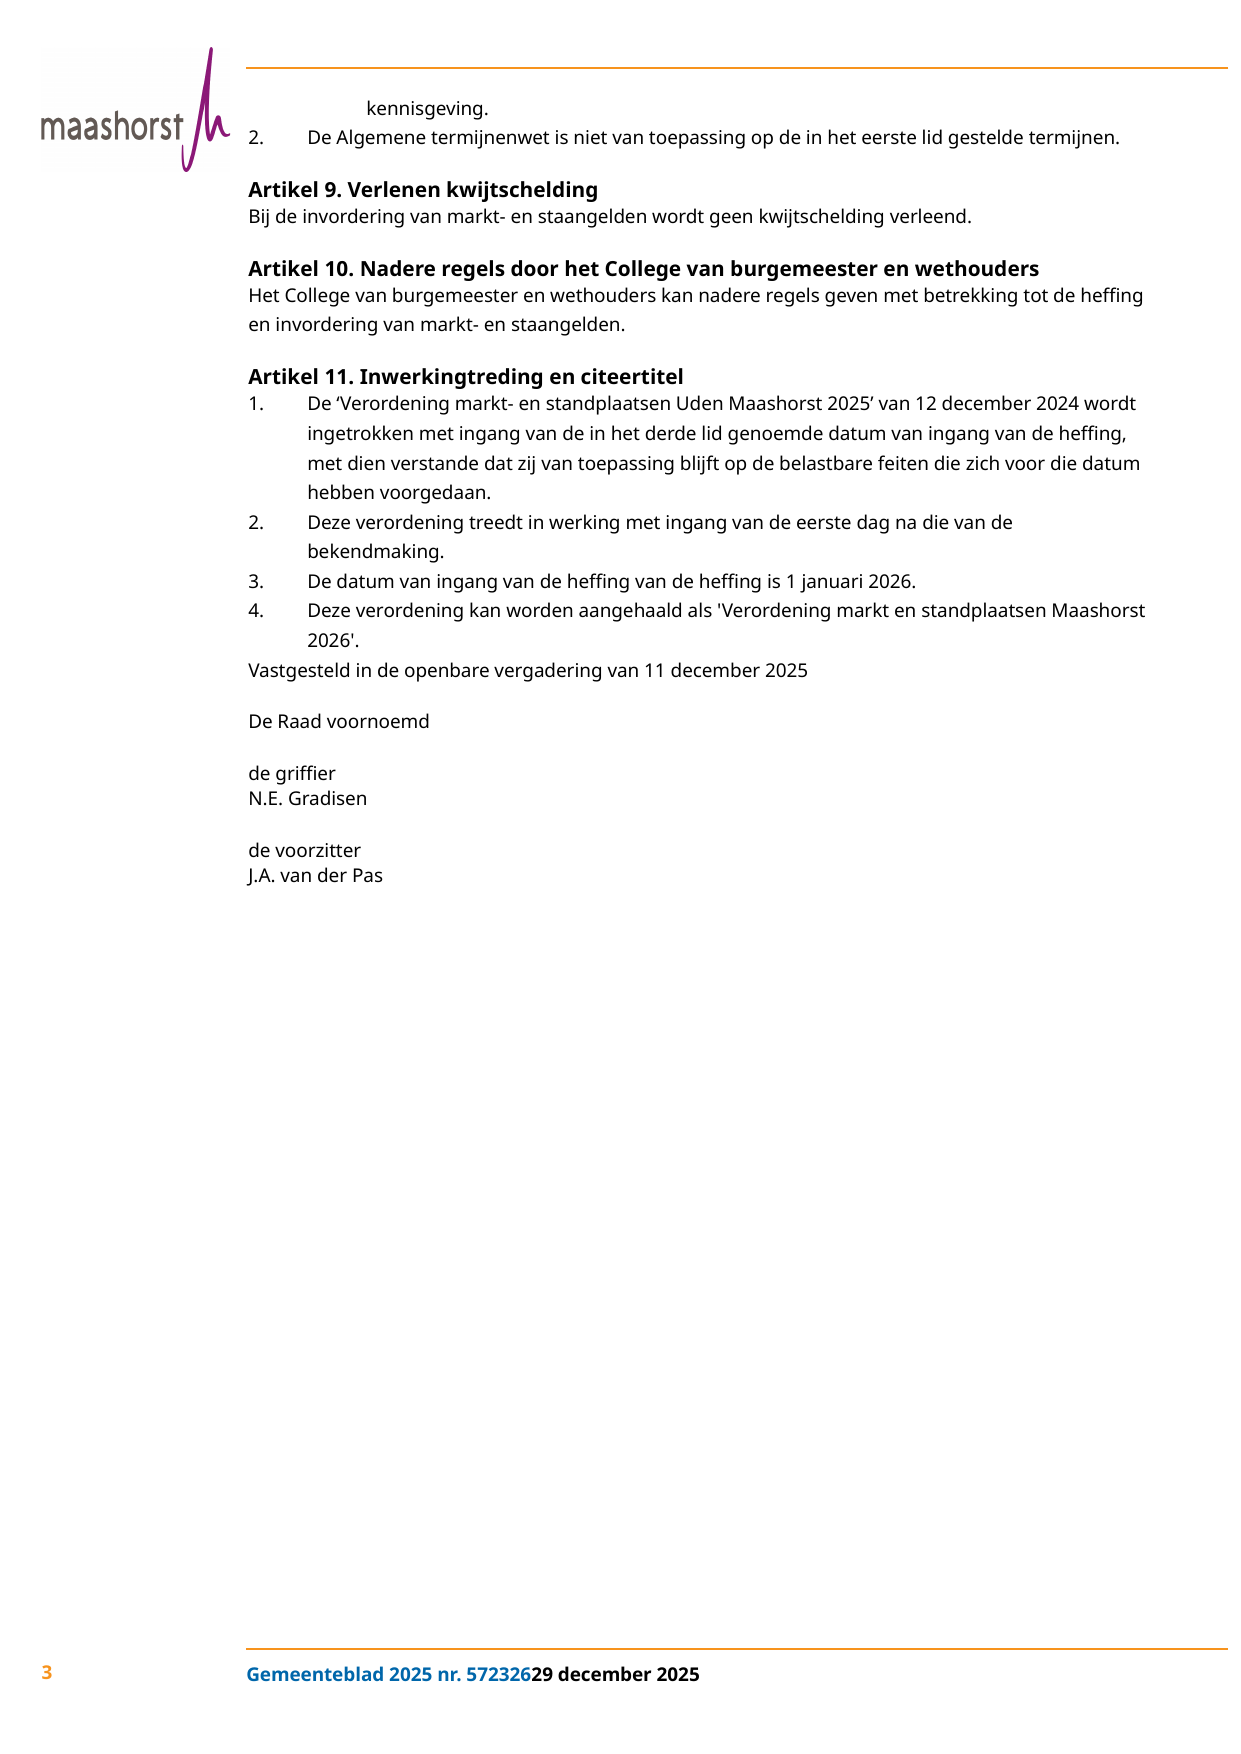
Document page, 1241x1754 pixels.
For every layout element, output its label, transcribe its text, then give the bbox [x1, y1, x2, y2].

text Artikel 11. Inwerkingtreding en citeertitel [248, 362, 1152, 391]
text Het College van burgemeester en wethouders kan nadere regels geven met betrekking tot de heffing en invordering van markt- en staangelden. [248, 282, 1152, 337]
text J.A. van der Pas [248, 863, 1152, 888]
picture [41, 47, 231, 172]
text De Raad voornoemd [248, 708, 1152, 734]
list De ‘Verordening markt- en standplaatsen Uden Maashorst 2025’ van 12 december 2024 wordt ingetrokken met ingang van de in het derde lid genoemde datum van ingang van de heffing, met dien verstande dat zij van toepassing blijft op de belastbare feiten die zich voor die datum hebben voorgedaan. [248, 391, 1152, 505]
list De datum van ingang van de heffing van de heffing is 1 januari 2026. [248, 568, 1152, 594]
text de voorzitter [248, 837, 1152, 863]
text Artikel 9. Verlenen kwijtschelding [248, 175, 1152, 203]
text de griffier [248, 760, 1152, 785]
list kennisgeving. [307, 95, 1152, 121]
list Deze verordening kan worden aangehaald als 'Verordening markt en standplaatsen Maashorst 2026'. [248, 598, 1152, 653]
list De Algemene termijnenwet is niet van toepassing op de in het eerste lid gestelde termijnen. [248, 124, 1152, 150]
text N.E. Gradisen [248, 785, 1152, 811]
text Vastgesteld in de openbare vergadering van 11 december 2025 [248, 657, 1152, 682]
text Bij de invordering van markt- en staangelden wordt geen kwijtschelding verleend. [248, 203, 1152, 229]
text Artikel 10. Nadere regels door het College van burgemeester en wethouders [248, 254, 1152, 282]
list Deze verordening treedt in werking met ingang van de eerste dag na die van de bekendmaking. [248, 509, 1152, 564]
